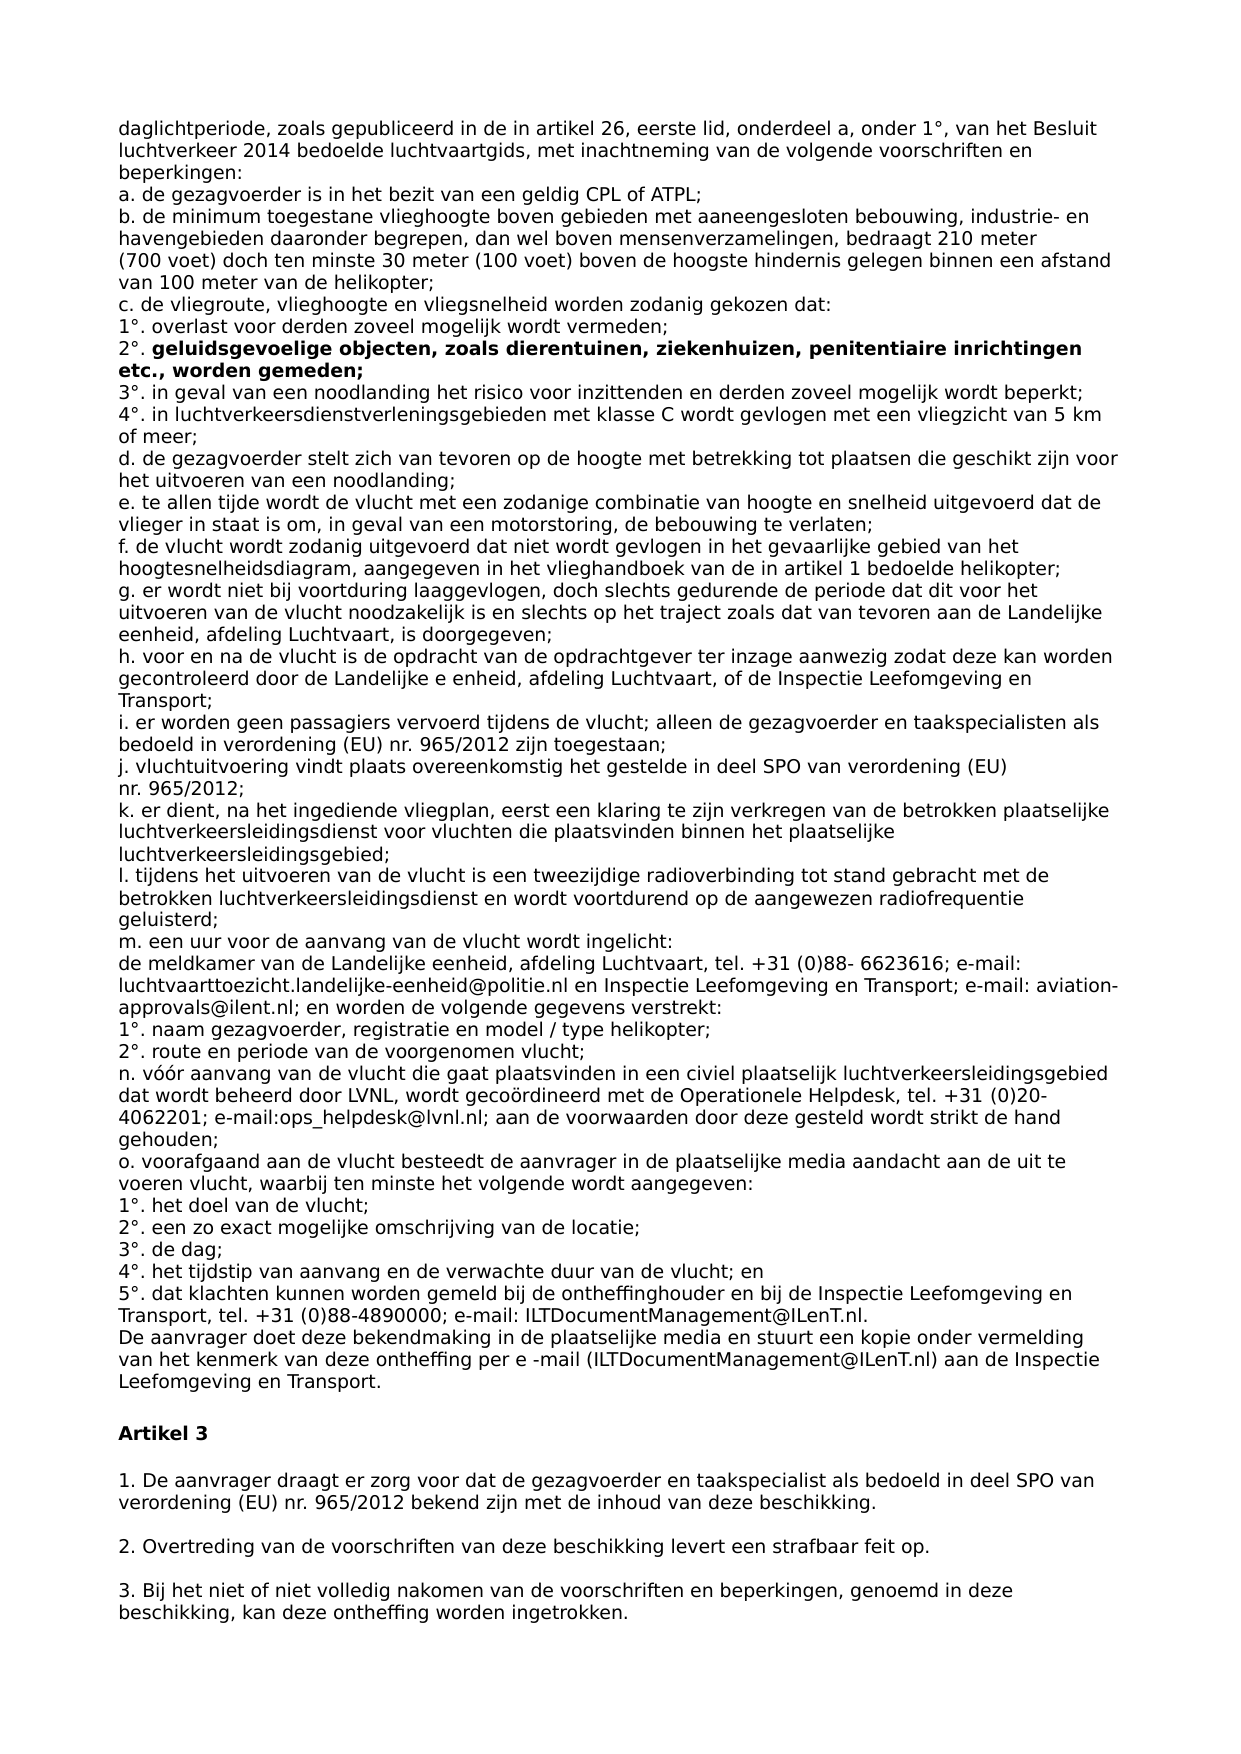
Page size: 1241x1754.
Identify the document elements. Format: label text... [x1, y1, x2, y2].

text 4°. in luchtverkeersdienstverleningsgebieden met klasse C wordt gevlogen met een vliegzicht van 5 km of meer; [118, 404, 1122, 448]
text 4°. het tijdstip van aanvang en de verwachte duur van de vlucht; en [118, 1261, 1122, 1283]
text j. vluchtuitvoering vindt plaats overeenkomstig het gestelde in deel SPO van verordening (EU) nr. 965/2012; [118, 756, 1122, 799]
text De aanvrager doet deze bekendmaking in de plaatselijke media en stuurt een kopie onder vermelding van het kenmerk van deze ontheffing per e -mail (ILTDocumentManagement@ILenT.nl) aan de Inspectie Leefomgeving en Transport. [118, 1327, 1122, 1393]
text 1. De aanvrager draagt er zorg voor dat de gezagvoerder en taakspecialist als bedoeld in deel SPO van verordening (EU) nr. 965/2012 bekend zijn met de inhoud van deze beschikking. [118, 1470, 1122, 1514]
text l. tijdens het uitvoeren van de vlucht is een tweezijdige radioverbinding tot stand gebracht met de betrokken luchtverkeersleidingsdienst en wordt voortdurend op de aangewezen radiofrequentie geluisterd; [118, 865, 1122, 931]
text o. voorafgaand aan de vlucht besteedt de aanvrager in de plaatselijke media aandacht aan de uit te voeren vlucht, waarbij ten minste het volgende wordt aangegeven: [118, 1151, 1122, 1195]
text 3. Bij het niet of niet volledig nakomen van de voorschriften en beperkingen, genoemd in deze beschikking, kan deze ontheffing worden ingetrokken. [118, 1579, 1122, 1623]
text de meldkamer van de Landelijke eenheid, afdeling Luchtvaart, tel. +31 (0)88- 6623616; e-mail: luchtvaarttoezicht.landelijke-eenheid@politie.nl en Inspectie Leefomgeving en Transport; e-mail: aviation-approvals@ilent.nl; en worden de volgende gegevens verstrekt: [118, 953, 1122, 1019]
text g. er wordt niet bij voortduring laaggevlogen, doch slechts gedurende de periode dat dit voor het uitvoeren van de vlucht noodzakelijk is en slechts op het traject zoals dat van tevoren aan de Landelijke eenheid, afdeling Luchtvaart, is doorgegeven; [118, 580, 1122, 646]
text 3°. de dag; [118, 1239, 1122, 1261]
text 2. Overtreding van de voorschriften van deze beschikking levert een strafbaar feit op. [118, 1536, 1122, 1558]
text 2°. route en periode van de voorgenomen vlucht; [118, 1041, 1122, 1063]
text k. er dient, na het ingediende vliegplan, eerst een klaring te zijn verkregen van de betrokken plaatselijke luchtverkeersleidingsdienst voor vluchten die plaatsvinden binnen het plaatselijke luchtverkeersleidingsgebied; [118, 799, 1122, 865]
text h. voor en na de vlucht is de opdracht van de opdrachtgever ter inzage aanwezig zodat deze kan worden gecontroleerd door de Landelijke e enheid, afdeling Luchtvaart, of de Inspectie Leefomgeving en Transport; [118, 646, 1122, 712]
text c. de vliegroute, vlieghoogte en vliegsnelheid worden zodanig gekozen dat: [118, 294, 1122, 316]
text 1°. naam gezagvoerder, registratie en model / type helikopter; [118, 1019, 1122, 1041]
text m. een uur voor de aanvang van de vlucht wordt ingelicht: [118, 931, 1122, 953]
text 2°. een zo exact mogelijke omschrijving van de locatie; [118, 1217, 1122, 1239]
text 1°. het doel van de vlucht; [118, 1195, 1122, 1217]
text 3°. in geval van een noodlanding het risico voor inzittenden en derden zoveel mogelijk wordt beperkt; [118, 382, 1122, 404]
text a. de gezagvoerder is in het bezit van een geldig CPL of ATPL; [118, 184, 1122, 206]
text 2°. geluidsgevoelige objecten, zoals dierentuinen, ziekenhuizen, penitentiaire inrichtingen etc., worden gemeden; [118, 338, 1122, 382]
subtitle Artikel 3 [118, 1423, 1122, 1445]
text f. de vlucht wordt zodanig uitgevoerd dat niet wordt gevlogen in het gevaarlijke gebied van het hoogtesnelheidsdiagram, aangegeven in het vlieghandboek van de in artikel 1 bedoelde helikopter; [118, 536, 1122, 580]
text e. te allen tijde wordt de vlucht met een zodanige combinatie van hoogte en snelheid uitgevoerd dat de vlieger in staat is om, in geval van een motorstoring, de bebouwing te verlaten; [118, 492, 1122, 536]
text d. de gezagvoerder stelt zich van tevoren op de hoogte met betrekking tot plaatsen die geschikt zijn voor het uitvoeren van een noodlanding; [118, 448, 1122, 492]
text n. vóór aanvang van de vlucht die gaat plaatsvinden in een civiel plaatselijk luchtverkeersleidingsgebied dat wordt beheerd door LVNL, wordt gecoördineerd met de Operationele Helpdesk, tel. +31 (0)20-4062201; e-mail:ops_helpdesk@lvnl.nl; aan de voorwaarden door deze gesteld wordt strikt de hand gehouden; [118, 1063, 1122, 1151]
text 1°. overlast voor derden zoveel mogelijk wordt vermeden; [118, 316, 1122, 338]
text 5°. dat klachten kunnen worden gemeld bij de ontheffinghouder en bij de Inspectie Leefomgeving en Transport, tel. +31 (0)88-4890000; e-mail: ILTDocumentManagement@ILenT.nl. [118, 1283, 1122, 1327]
text b. de minimum toegestane vlieghoogte boven gebieden met aaneengesloten bebouwing, industrie- en havengebieden daaronder begrepen, dan wel boven mensenverzamelingen, bedraagt 210 meter (700 voet) doch ten minste 30 meter (100 voet) boven de hoogste hindernis gelegen binnen een afstand van 100 meter van de helikopter; [118, 206, 1122, 294]
text i. er worden geen passagiers vervoerd tijdens de vlucht; alleen de gezagvoerder en taakspecialisten als bedoeld in verordening (EU) nr. 965/2012 zijn toegestaan; [118, 712, 1122, 756]
text daglichtperiode, zoals gepubliceerd in de in artikel 26, eerste lid, onderdeel a, onder 1°, van het Besluit luchtverkeer 2014 bedoelde luchtvaartgids, met inachtneming van de volgende voorschriften en beperkingen: [118, 118, 1122, 184]
